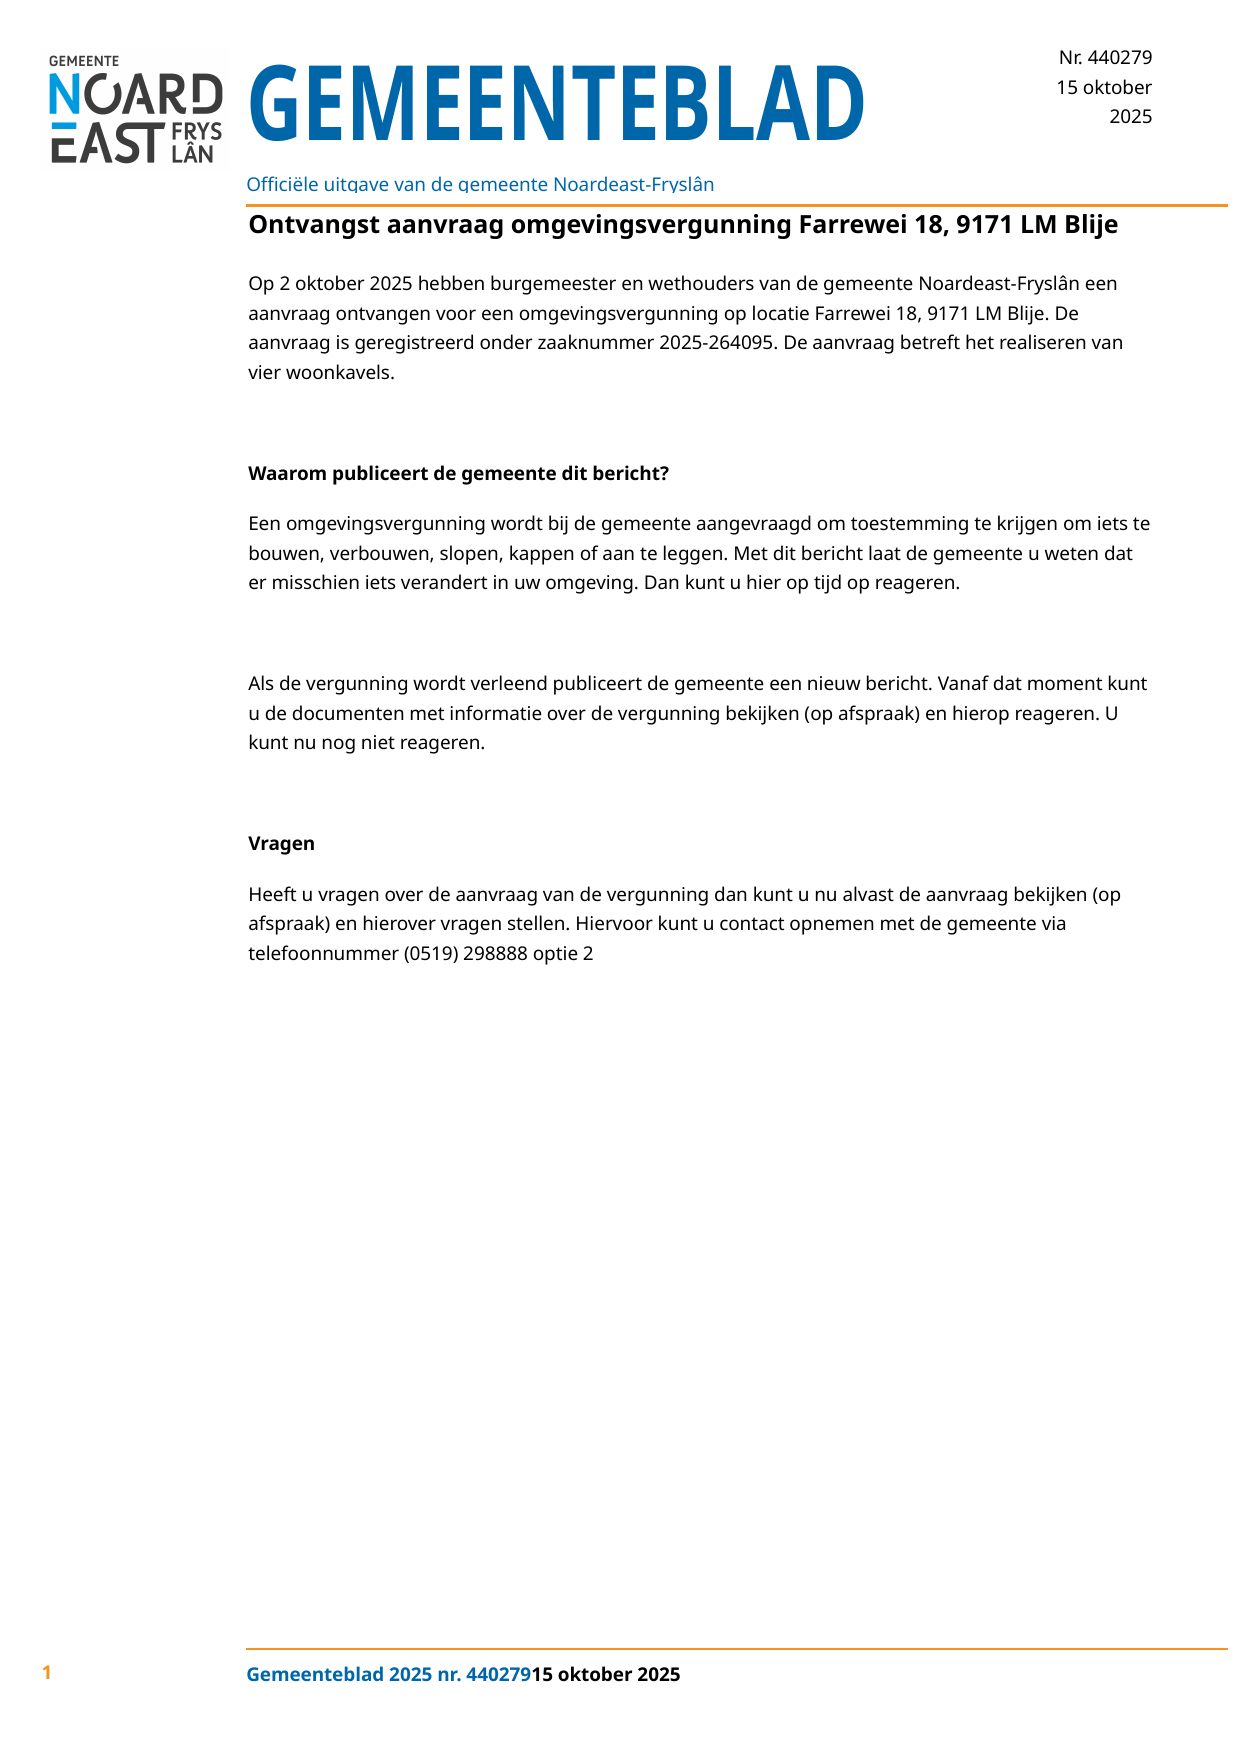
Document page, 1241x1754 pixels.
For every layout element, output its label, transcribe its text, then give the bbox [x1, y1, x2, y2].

text Heeft u vragen over de aanvraag van de vergunning dan kunt u nu alvast de aanvraag bekijken (op afspraak) en hierover vragen stellen. Hiervoor kunt u contact opnemen met de gemeente via telefoonnummer (0519) 298888 optie 2 [248, 881, 1152, 966]
text Waarom publiceert de gemeente dit bericht? [248, 460, 1152, 486]
picture [41, 47, 231, 172]
text Een omgevingsvergunning wordt bij de gemeente aangevraagd om toestemming te krijgen om iets te bouwen, verbouwen, slopen, kappen of aan te leggen. Met dit bericht laat de gemeente u weten dat er misschien iets verandert in uw omgeving. Dan kunt u hier op tijd op reageren. [248, 510, 1152, 595]
text Ontvangst aanvraag omgevingsvergunning Farrewei 18, 9171 LM Blije [248, 207, 1152, 241]
text Vragen [248, 830, 1152, 856]
text Op 2 oktober 2025 hebben burgemeester en wethouders van de gemeente Noardeast-Fryslân een aanvraag ontvangen voor een omgevingsvergunning op locatie Farrewei 18, 9171 LM Blije. De aanvraag is geregistreerd onder zaaknummer 2025-264095. De aanvraag betreft het realiseren van vier woonkavels. [248, 270, 1152, 385]
text Als de vergunning wordt verleend publiceert de gemeente een nieuw bericht. Vanaf dat moment kunt u de documenten met informatie over de vergunning bekijken (op afspraak) en hierop reageren. U kunt nu nog niet reageren. [248, 670, 1152, 755]
